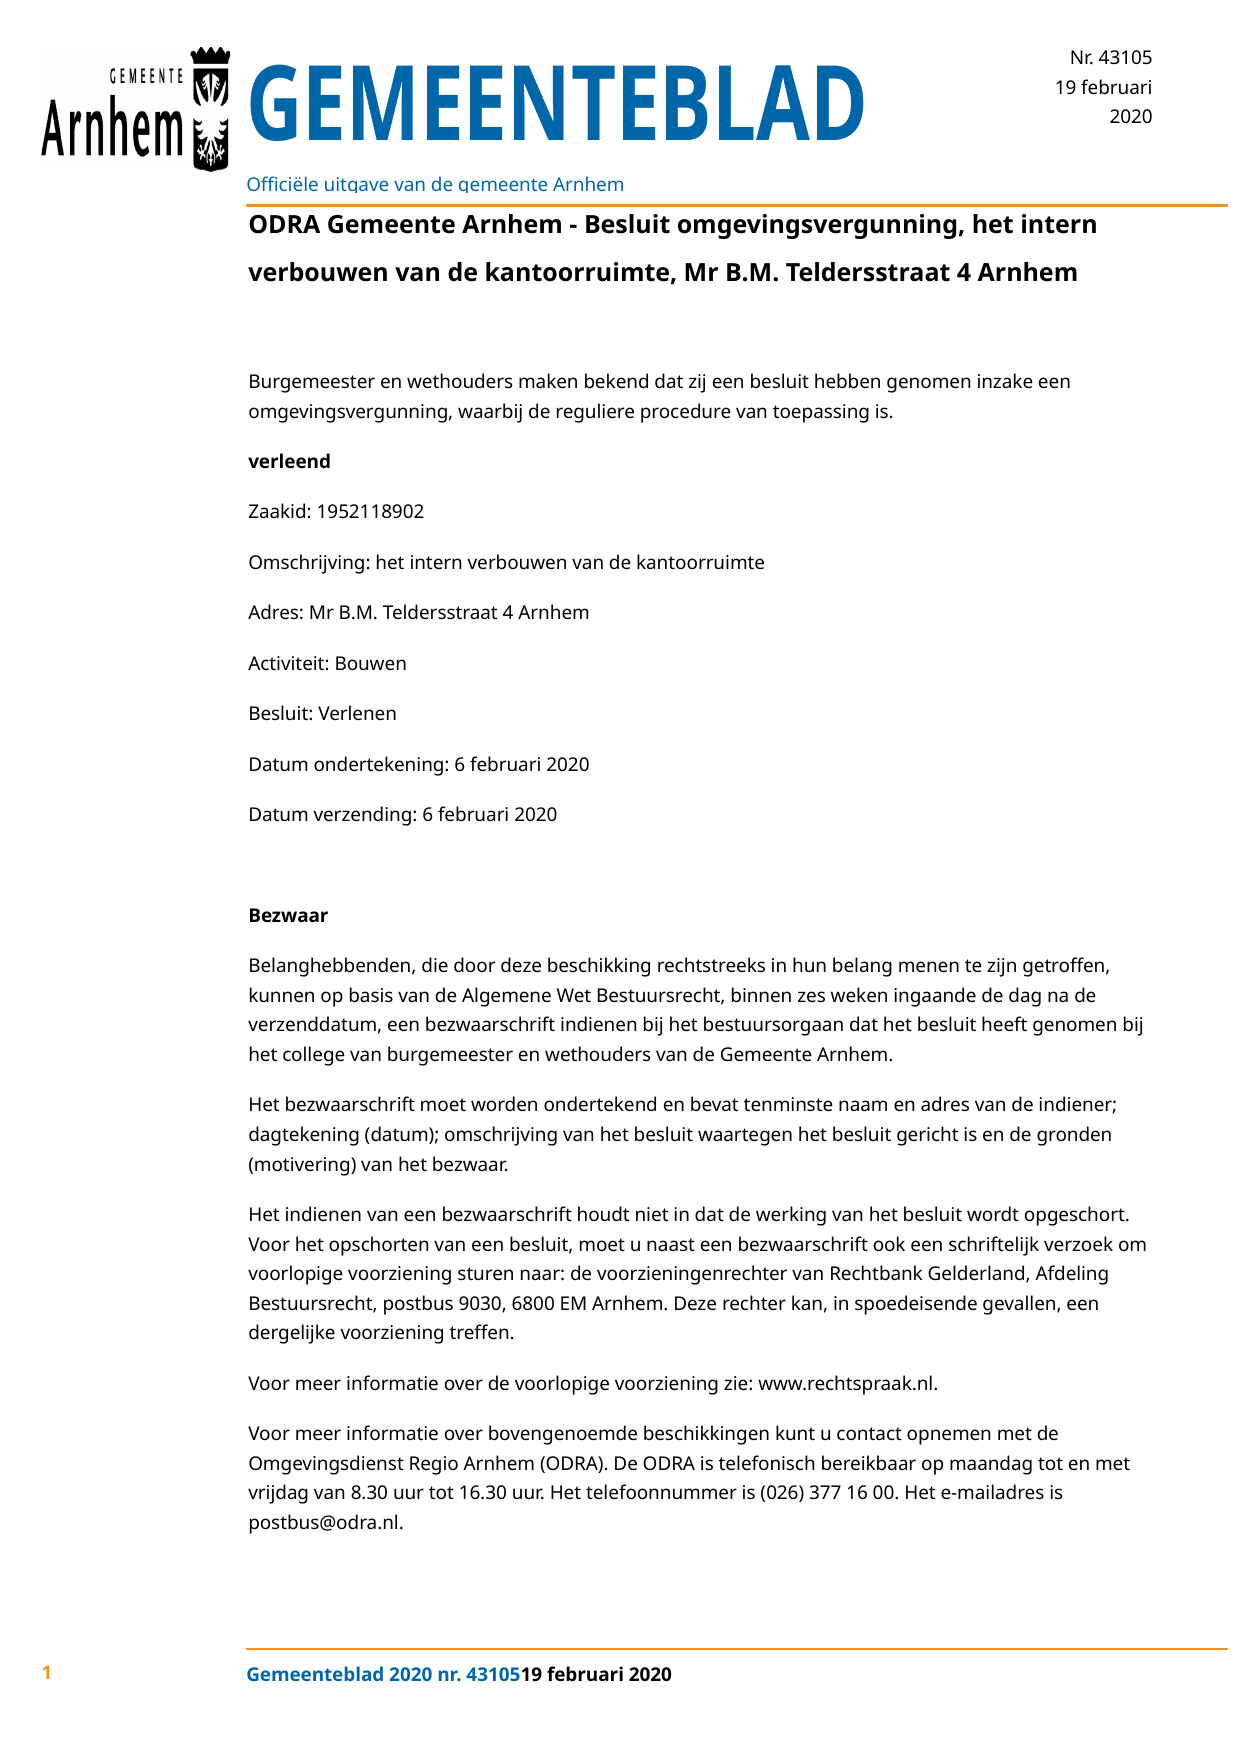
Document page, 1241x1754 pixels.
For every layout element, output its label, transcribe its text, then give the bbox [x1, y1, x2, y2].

text Het bezwaarschrift moet worden ondertekend en bevat tenminste naam en adres van de indiener; dagtekening (datum); omschrijving van het besluit waartegen het besluit gericht is en de gronden (motivering) van het bezwaar. [248, 1092, 1152, 1177]
text Voor meer informatie over de voorlopige voorziening zie: www.rechtspraak.nl. [248, 1370, 1152, 1396]
text Voor meer informatie over bovengenoemde beschikkingen kunt u contact opnemen met de Omgevingsdienst Regio Arnhem (ODRA). De ODRA is telefonisch bereikbaar op maandag tot en met vrijdag van 8.30 uur tot 16.30 uur. Het telefoonnummer is (026) 377 16 00. Het e-mailadres is postbus@odra.nl. [248, 1420, 1152, 1535]
text Omschrijving: het intern verbouwen van de kantoorruimte [248, 549, 1152, 575]
text Datum verzending: 6 februari 2020 [248, 801, 1152, 827]
text Datum ondertekening: 6 februari 2020 [248, 751, 1152, 777]
text Adres: Mr B.M. Teldersstraat 4 Arnhem [248, 599, 1152, 625]
text Activiteit: Bouwen [248, 650, 1152, 676]
text Zaakid: 1952118902 [248, 499, 1152, 524]
text Het indienen van een bezwaarschrift houdt niet in dat de werking van het besluit wordt opgeschort. Voor het opschorten van een besluit, moet u naast een bezwaarschrift ook een schriftelijk verzoek om voorlopige voorziening sturen naar: de voorzieningenrechter van Rechtbank Gelderland, Afdeling Bestuursrecht, postbus 9030, 6800 EM Arnhem. Deze rechter kan, in spoedeisende gevallen, een dergelijke voorziening treffen. [248, 1201, 1152, 1345]
text Burgemeester en wethouders maken bekend dat zij een besluit hebben genomen inzake een omgevingsvergunning, waarbij de reguliere procedure van toepassing is. [248, 368, 1152, 424]
text verleend [248, 448, 1152, 474]
picture [41, 47, 231, 172]
text Besluit: Verlenen [248, 700, 1152, 726]
text Belanghebbenden, die door deze beschikking rechtstreeks in hun belang menen te zijn getroffen, kunnen op basis van de Algemene Wet Bestuursrecht, binnen zes weken ingaande de dag na de verzenddatum, een bezwaarschrift indienen bij het bestuursorgaan dat het besluit heeft genomen bij het college van burgemeester en wethouders van de Gemeente Arnhem. [248, 952, 1152, 1067]
text ODRA Gemeente Arnhem - Besluit omgevingsvergunning, het intern verbouwen van de kantoorruimte, Mr B.M. Teldersstraat 4 Arnhem [248, 207, 1152, 288]
text Bezwaar [248, 902, 1152, 928]
